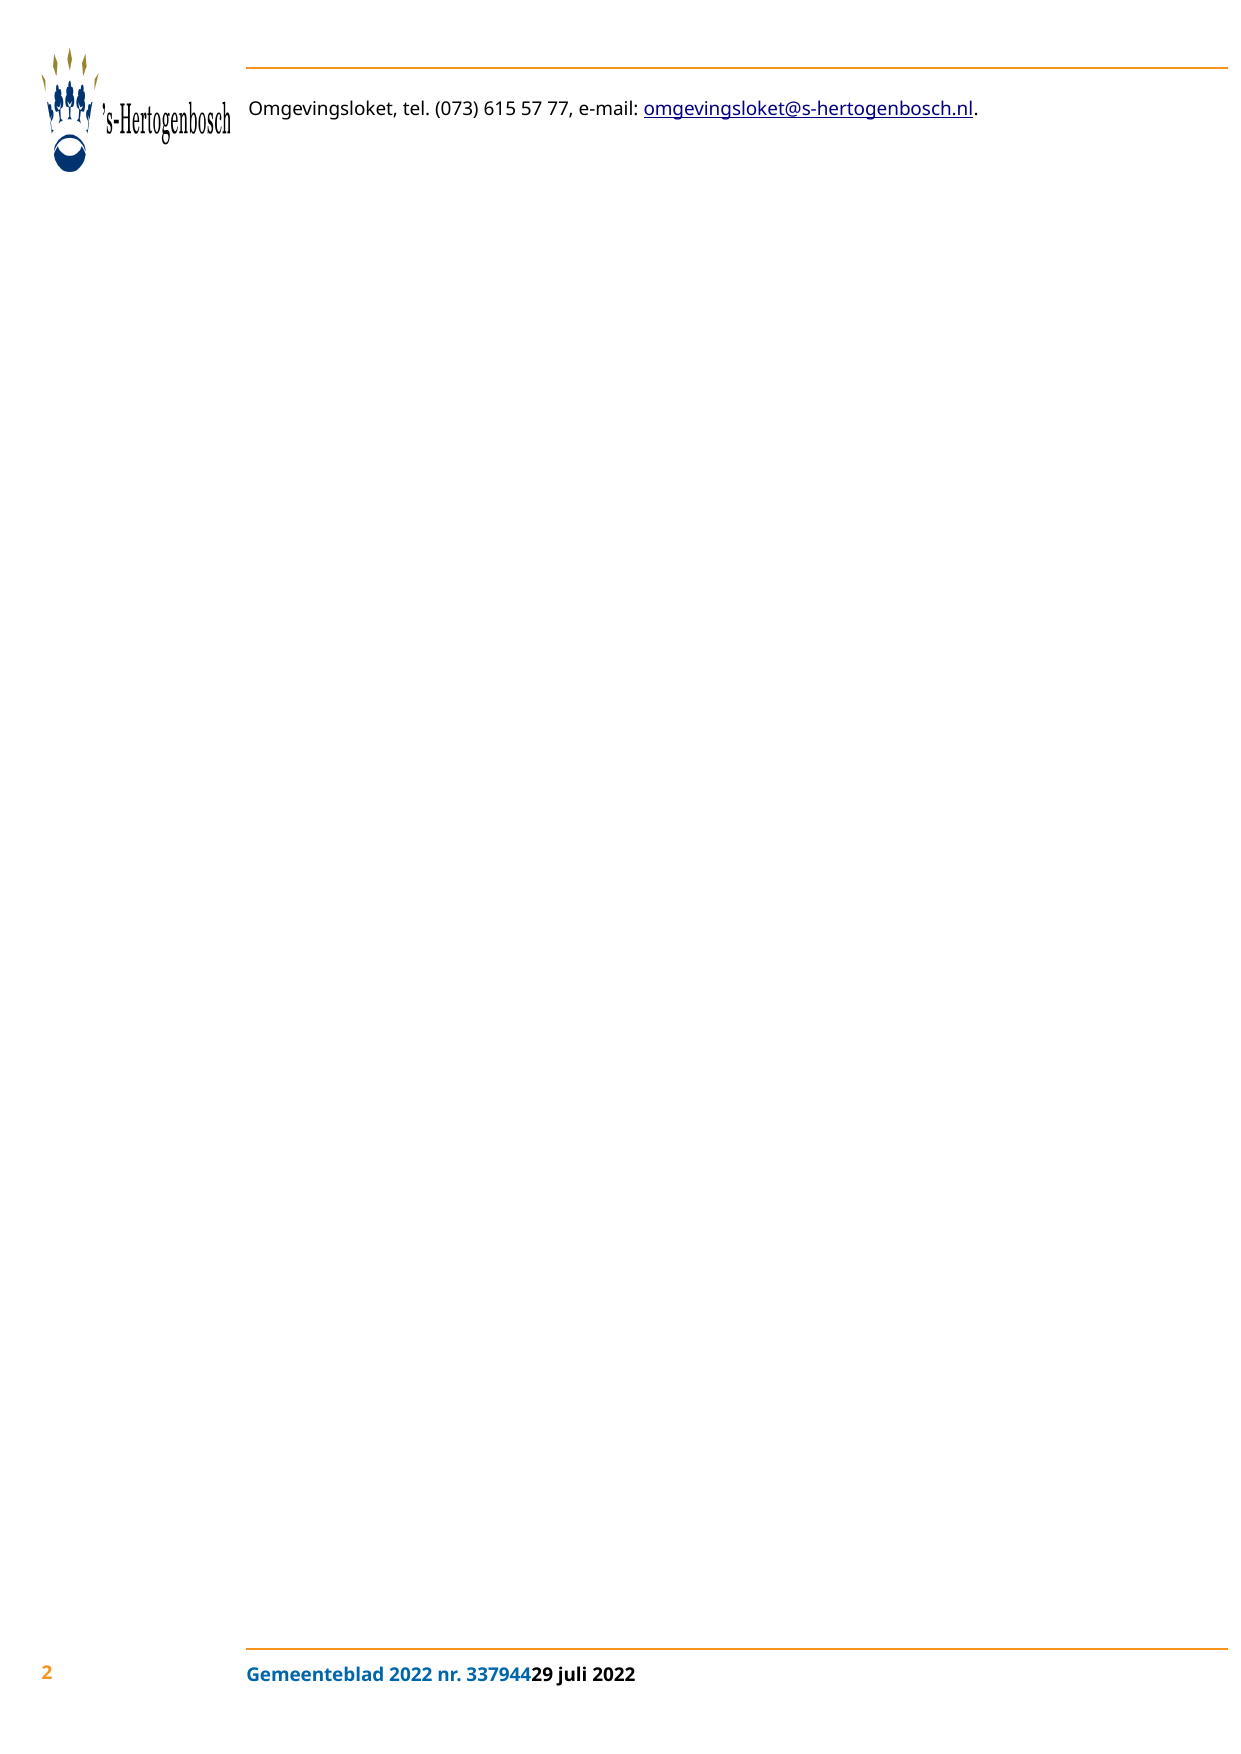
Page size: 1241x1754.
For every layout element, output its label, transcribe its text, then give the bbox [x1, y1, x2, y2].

picture [41, 47, 231, 172]
text Omgevingsloket, tel. (073) 615 57 77, e-mail: omgevingsloket@s-hertogenbosch.nl. [248, 95, 1152, 121]
